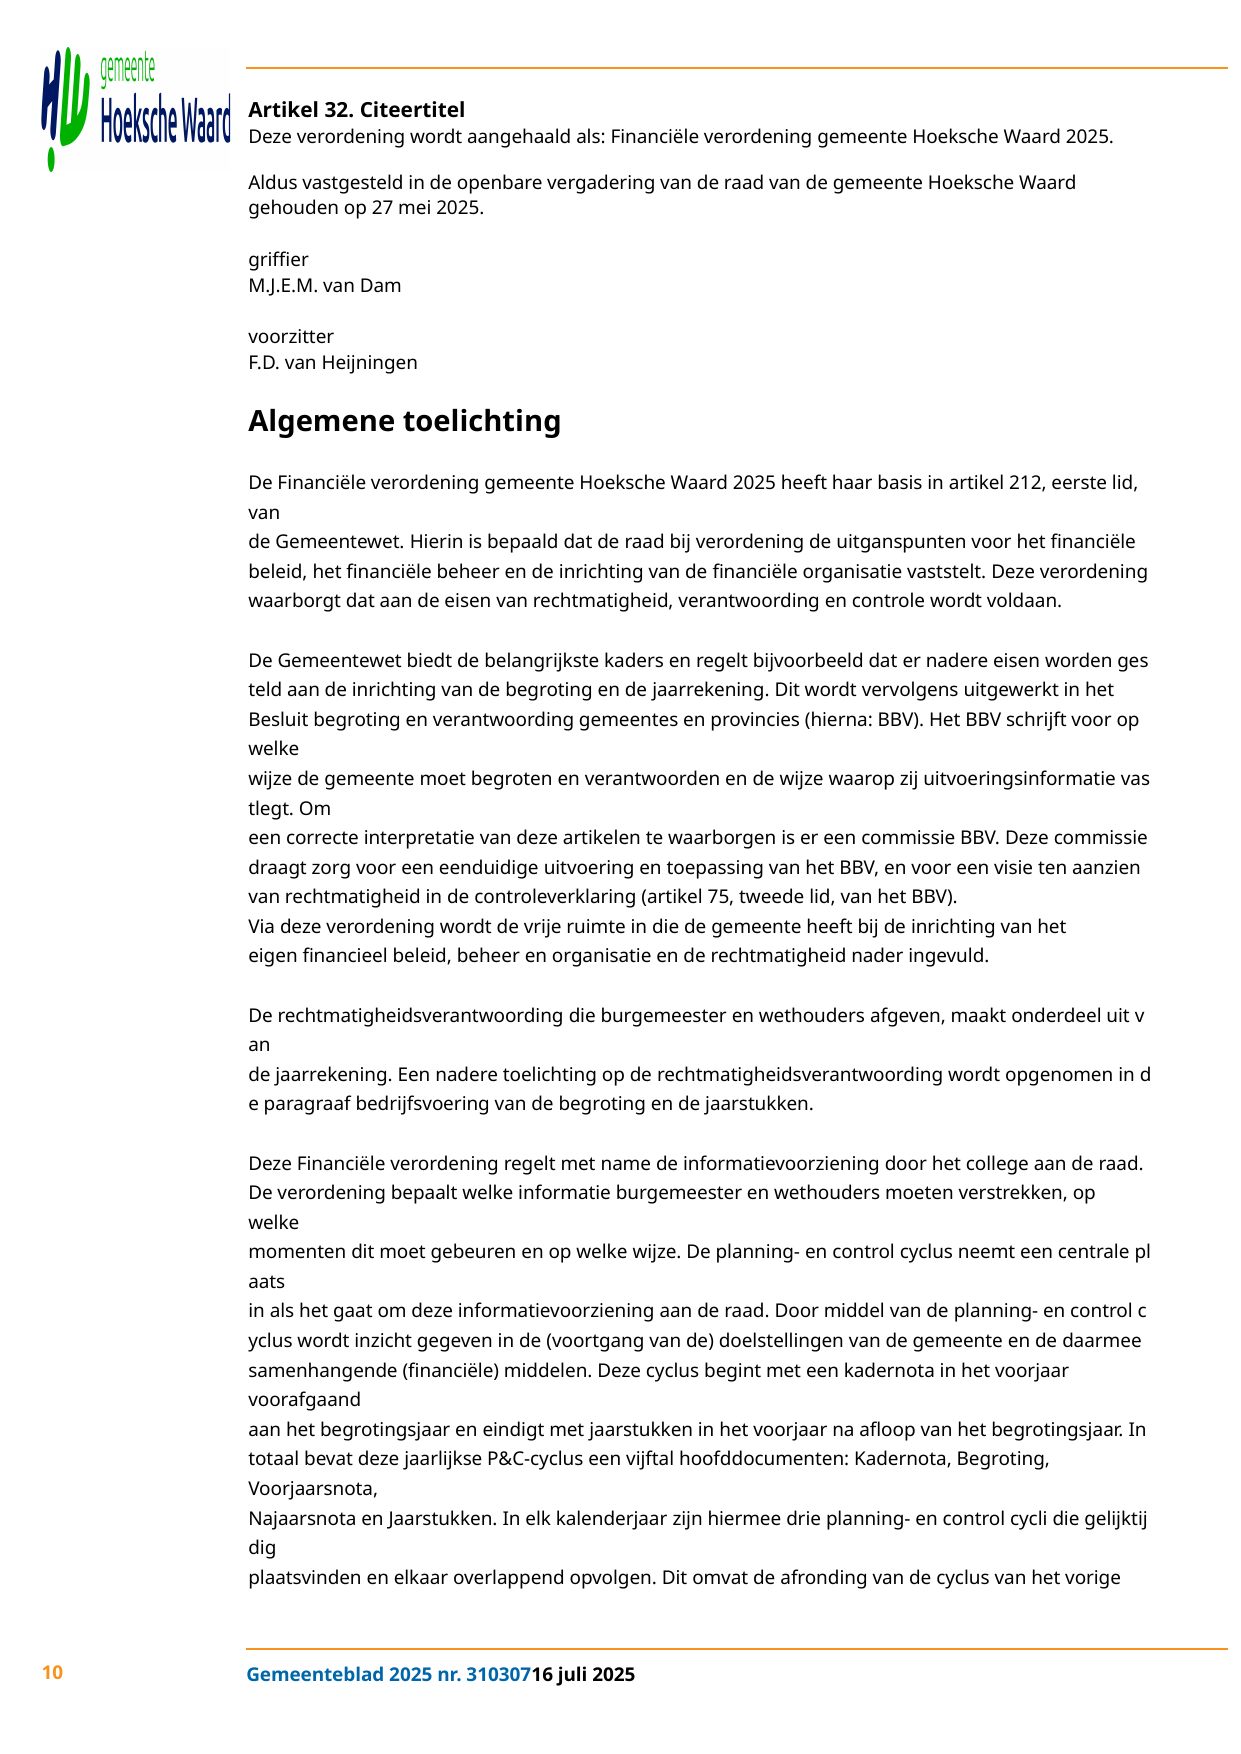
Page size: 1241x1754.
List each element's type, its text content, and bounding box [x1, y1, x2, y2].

text F.D. van Heijningen [248, 349, 1152, 375]
text Deze verordening wordt aangehaald als: Financiële verordening gemeente Hoeksche Waard 2025. [248, 123, 1152, 149]
text Artikel 32. Citeertitel [248, 95, 1152, 123]
picture [41, 47, 231, 172]
text M.J.E.M. van Dam [248, 272, 1152, 297]
text De rechtmatigheidsverantwoording die burgemeester en wethouders afgeven, maakt onderdeel uit van de jaarrekening. Een nadere toelichting op de rechtmatigheidsverantwoording wordt opgenomen in de paragraaf bedrijfsvoering van de begroting en de jaarstukken. [248, 1002, 1152, 1116]
text Deze Financiële verordening regelt met name de informatievoorziening door het college aan de raad. De verordening bepaalt welke informatie burgemeester en wethouders moeten verstrekken, op welke momenten dit moet gebeuren en op welke wijze. De planning- en control cyclus neemt een centrale plaats in als het gaat om deze informatievoorziening aan de raad. Door middel van de planning- en control cyclus wordt inzicht gegeven in de (voortgang van de) doelstellingen van de gemeente en de daarmee samenhangende (financiële) middelen. Deze cyclus begint met een kadernota in het voorjaar voorafgaand aan het begrotingsjaar en eindigt met jaarstukken in het voorjaar na afloop van het begrotingsjaar. In totaal bevat deze jaarlijkse P&C-cyclus een vijftal hoofddocumenten: Kadernota, Begroting, Voorjaarsnota, Najaarsnota en Jaarstukken. In elk kalenderjaar zijn hiermee drie planning- en control cycli die gelijktijdig plaatsvinden en elkaar overlappend opvolgen. Dit omvat de afronding van de cyclus van het vorige [248, 1150, 1152, 1589]
text De Gemeentewet biedt de belangrijkste kaders en regelt bijvoorbeeld dat er nadere eisen worden gesteld aan de inrichting van de begroting en de jaarrekening. Dit wordt vervolgens uitgewerkt in het Besluit begroting en verantwoording gemeentes en provincies (hierna: BBV). Het BBV schrijft voor op welke wijze de gemeente moet begroten en verantwoorden en de wijze waarop zij uitvoeringsinformatie vastlegt. Om een correcte interpretatie van deze artikelen te waarborgen is er een commissie BBV. Deze commissie draagt zorg voor een eenduidige uitvoering en toepassing van het BBV, en voor een visie ten aanzien van rechtmatigheid in de controleverklaring (artikel 75, tweede lid, van het BBV). Via deze verordening wordt de vrije ruimte in die de gemeente heeft bij de inrichting van het eigen financieel beleid, beheer en organisatie en de rechtmatigheid nader ingevuld. [248, 647, 1152, 968]
text griffier [248, 246, 1152, 272]
text voorzitter [248, 323, 1152, 349]
text Algemene toelichting [248, 400, 1152, 440]
text Aldus vastgesteld in de openbare vergadering van de raad van de gemeente Hoeksche Waard gehouden op 27 mei 2025. [248, 169, 1152, 220]
text De Financiële verordening gemeente Hoeksche Waard 2025 heeft haar basis in artikel 212, eerste lid, van de Gemeentewet. Hierin is bepaald dat de raad bij verordening de uitganspunten voor het financiële beleid, het financiële beheer en de inrichting van de financiële organisatie vaststelt. Deze verordening waarborgt dat aan de eisen van rechtmatigheid, verantwoording en controle wordt voldaan. [248, 469, 1152, 613]
